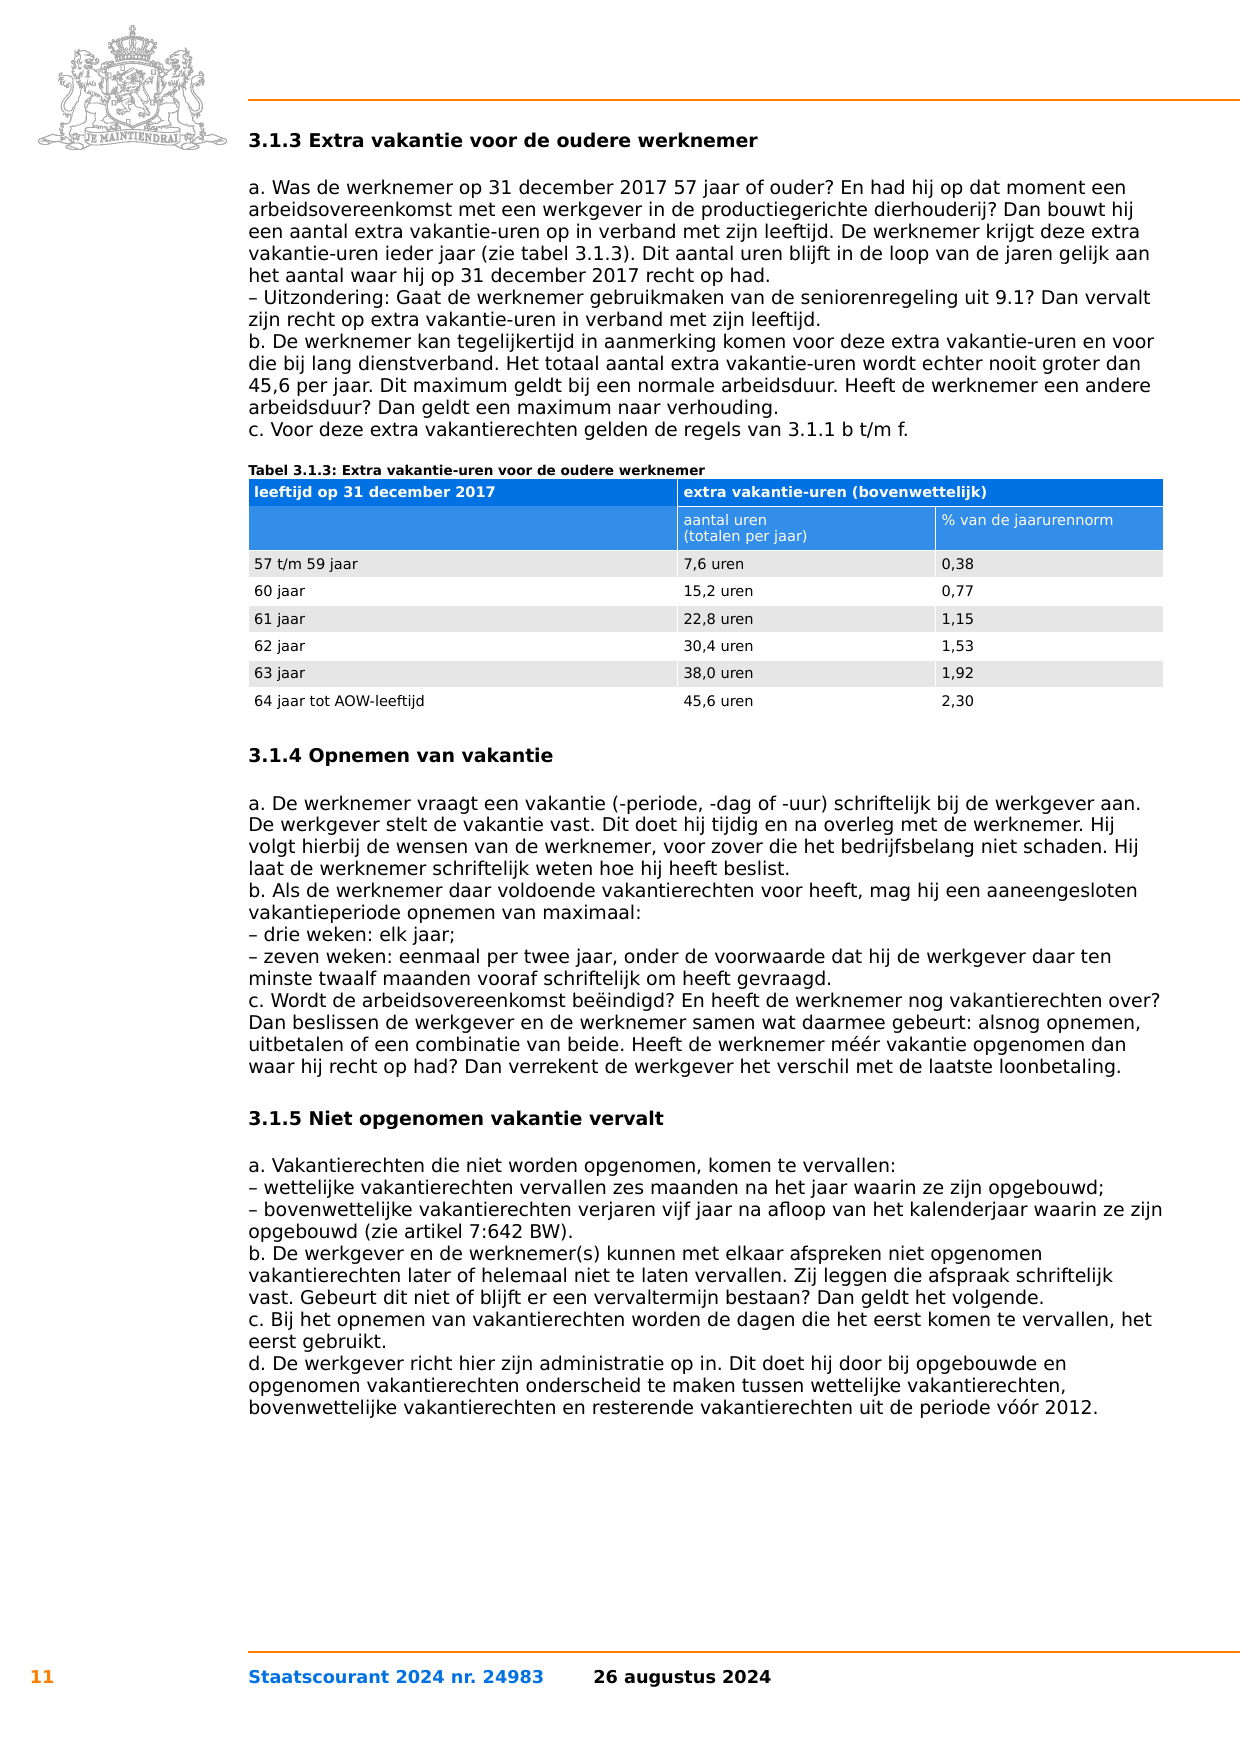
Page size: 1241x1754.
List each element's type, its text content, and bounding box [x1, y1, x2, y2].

table_cell 0,77 [936, 579, 1163, 605]
text – zeven weken: eenmaal per twee jaar, onder de voorwaarde dat hij de werkgever daar ten minste twaalf maanden vooraf schriftelijk om heeft gevraagd. [248, 946, 1163, 990]
text c. Wordt de arbeidsovereenkomst beëindigd? En heeft de werknemer nog vakantierechten over? Dan beslissen de werkgever en de werknemer samen wat daarmee gebeurt: alsnog opnemen, uitbetalen of een combinatie van beide. Heeft de werknemer méér vakantie opgenomen dan waar hij recht op had? Dan verrekent de werkgever het verschil met de laatste loonbetaling. [248, 990, 1163, 1078]
table_cell 15,2 uren [678, 579, 935, 605]
table_cell 0,38 [936, 551, 1163, 577]
table_cell aantal uren (totalen per jaar) [678, 507, 935, 550]
table_cell 57 t/m 59 jaar [249, 551, 677, 577]
picture [38, 25, 227, 150]
text a. De werknemer vraagt een vakantie (-periode, -dag of -uur) schriftelijk bij de werkgever aan. De werkgever stelt de vakantie vast. Dit doet hij tijdig en na overleg met de werknemer. Hij volgt hierbij de wensen van de werknemer, voor zover die het bedrijfsbelang niet schaden. Hij laat de werknemer schriftelijk weten hoe hij heeft beslist. [248, 792, 1163, 880]
text c. Bij het opnemen van vakantierechten worden de dagen die het eerst komen te vervallen, het eerst gebruikt. [248, 1309, 1163, 1353]
table_cell 60 jaar [249, 579, 677, 605]
subtitle 3.1.5 Niet opgenomen vakantie vervalt [248, 1108, 1163, 1130]
table_cell leeftijd op 31 december 2017 [249, 479, 677, 506]
table_cell 64 jaar tot AOW-leeftijd [249, 688, 677, 714]
table_cell 45,6 uren [678, 688, 935, 714]
text a. Vakantierechten die niet worden opgenomen, komen te vervallen: [248, 1155, 1163, 1177]
table_cell 2,30 [936, 688, 1163, 714]
subtitle 3.1.3 Extra vakantie voor de oudere werknemer [248, 130, 1163, 152]
text – drie weken: elk jaar; [248, 924, 1163, 946]
text b. Als de werknemer daar voldoende vakantierechten voor heeft, mag hij een aaneengesloten vakantieperiode opnemen van maximaal: [248, 880, 1163, 924]
text a. Was de werknemer op 31 december 2017 57 jaar of ouder? En had hij op dat moment een arbeidsovereenkomst met een werkgever in de productiegerichte dierhouderij? Dan bouwt hij een aantal extra vakantie-uren op in verband met zijn leeftijd. De werknemer krijgt deze extra vakantie-uren ieder jaar (zie tabel 3.1.3). Dit aantal uren blijft in de loop van de jaren gelijk aan het aantal waar hij op 31 december 2017 recht op had. [248, 177, 1163, 287]
text d. De werkgever richt hier zijn administratie op in. Dit doet hij door bij opgebouwde en opgenomen vakantierechten onderscheid te maken tussen wettelijke vakantierechten, bovenwettelijke vakantierechten en resterende vakantierechten uit de periode vóór 2012. [248, 1353, 1163, 1419]
table_header Tabel 3.1.3: Extra vakantie-uren voor de oudere werknemer [248, 463, 1163, 478]
table_cell 30,4 uren [678, 633, 935, 659]
table_cell extra vakantie-uren (bovenwettelijk) [678, 479, 1163, 506]
text b. De werkgever en de werknemer(s) kunnen met elkaar afspreken niet opgenomen vakantierechten later of helemaal niet te laten vervallen. Zij leggen die afspraak schriftelijk vast. Gebeurt dit niet of blijft er een vervaltermijn bestaan? Dan geldt het volgende. [248, 1243, 1163, 1309]
text – wettelijke vakantierechten vervallen zes maanden na het jaar waarin ze zijn opgebouwd; [248, 1177, 1163, 1199]
table_cell 62 jaar [249, 633, 677, 659]
table_cell 1,15 [936, 606, 1163, 632]
table_cell 1,92 [936, 661, 1163, 687]
table_cell 38,0 uren [678, 661, 935, 687]
text b. De werknemer kan tegelijkertijd in aanmerking komen voor deze extra vakantie-uren en voor die bij lang dienstverband. Het totaal aantal extra vakantie-uren wordt echter nooit groter dan 45,6 per jaar. Dit maximum geldt bij een normale arbeidsduur. Heeft de werknemer een andere arbeidsduur? Dan geldt een maximum naar verhouding. [248, 331, 1163, 419]
table_cell 1,53 [936, 633, 1163, 659]
text – Uitzondering: Gaat de werknemer gebruikmaken van de seniorenregeling uit 9.1? Dan vervalt zijn recht op extra vakantie-uren in verband met zijn leeftijd. [248, 287, 1163, 331]
table_cell 63 jaar [249, 661, 677, 687]
table_cell 61 jaar [249, 606, 677, 632]
subtitle 3.1.4 Opnemen van vakantie [248, 745, 1163, 767]
table_cell 7,6 uren [678, 551, 935, 577]
text – bovenwettelijke vakantierechten verjaren vijf jaar na afloop van het kalenderjaar waarin ze zijn opgebouwd (zie artikel 7:642 BW). [248, 1199, 1163, 1243]
table_cell % van de jaarurennorm [936, 507, 1163, 550]
text c. Voor deze extra vakantierechten gelden de regels van 3.1.1 b t/m f. [248, 419, 1163, 441]
table_cell 22,8 uren [678, 606, 935, 632]
